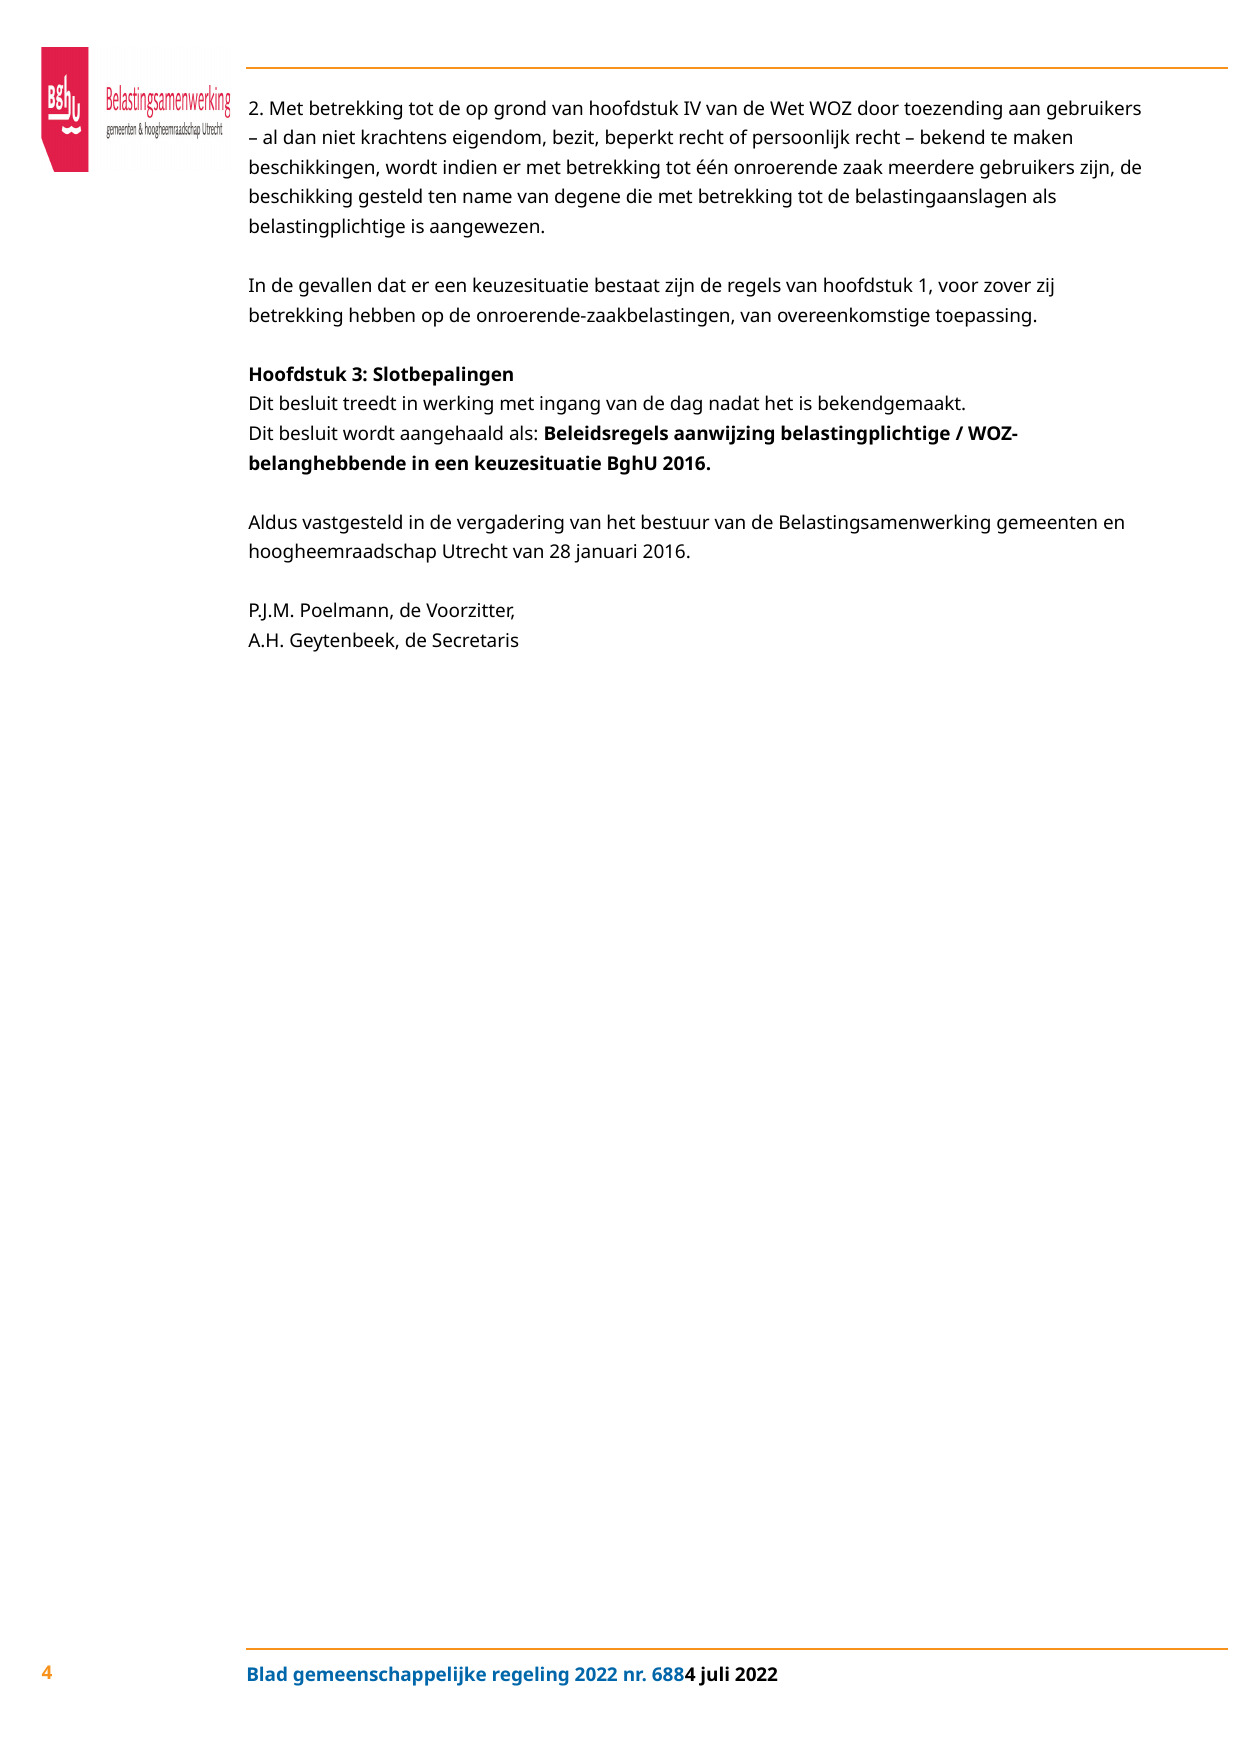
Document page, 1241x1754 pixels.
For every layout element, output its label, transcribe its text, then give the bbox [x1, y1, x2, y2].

text P.J.M. Poelmann, de Voorzitter, [248, 598, 1152, 623]
text In de gevallen dat er een keuzesituatie bestaat zijn de regels van hoofdstuk 1, voor zover zij betrekking hebben op de onroerende-zaakbelastingen, van overeenkomstige toepassing. [248, 272, 1152, 328]
text A.H. Geytenbeek, de Secretaris [248, 627, 1152, 653]
text Aldus vastgesteld in de vergadering van het bestuur van de Belastingsamenwerking gemeenten en hoogheemraadschap Utrecht van 28 januari 2016. [248, 509, 1152, 564]
text Dit besluit wordt aangehaald als: Beleidsregels aanwijzing belastingplichtige / WOZ-belanghebbende in een keuzesituatie BghU 2016. [248, 420, 1152, 476]
text Hoofdstuk 3: Slotbepalingen [248, 361, 1152, 387]
text Dit besluit treedt in werking met ingang van de dag nadat het is bekendgemaakt. [248, 391, 1152, 416]
text 2. Met betrekking tot de op grond van hoofdstuk IV van de Wet WOZ door toezending aan gebruikers – al dan niet krachtens eigendom, bezit, beperkt recht of persoonlijk recht – bekend te maken beschikkingen, wordt indien er met betrekking tot één onroerende zaak meerdere gebruikers zijn, de beschikking gesteld ten name van degene die met betrekking tot de belastingaanslagen als belastingplichtige is aangewezen. [248, 95, 1152, 239]
picture [41, 47, 231, 172]
